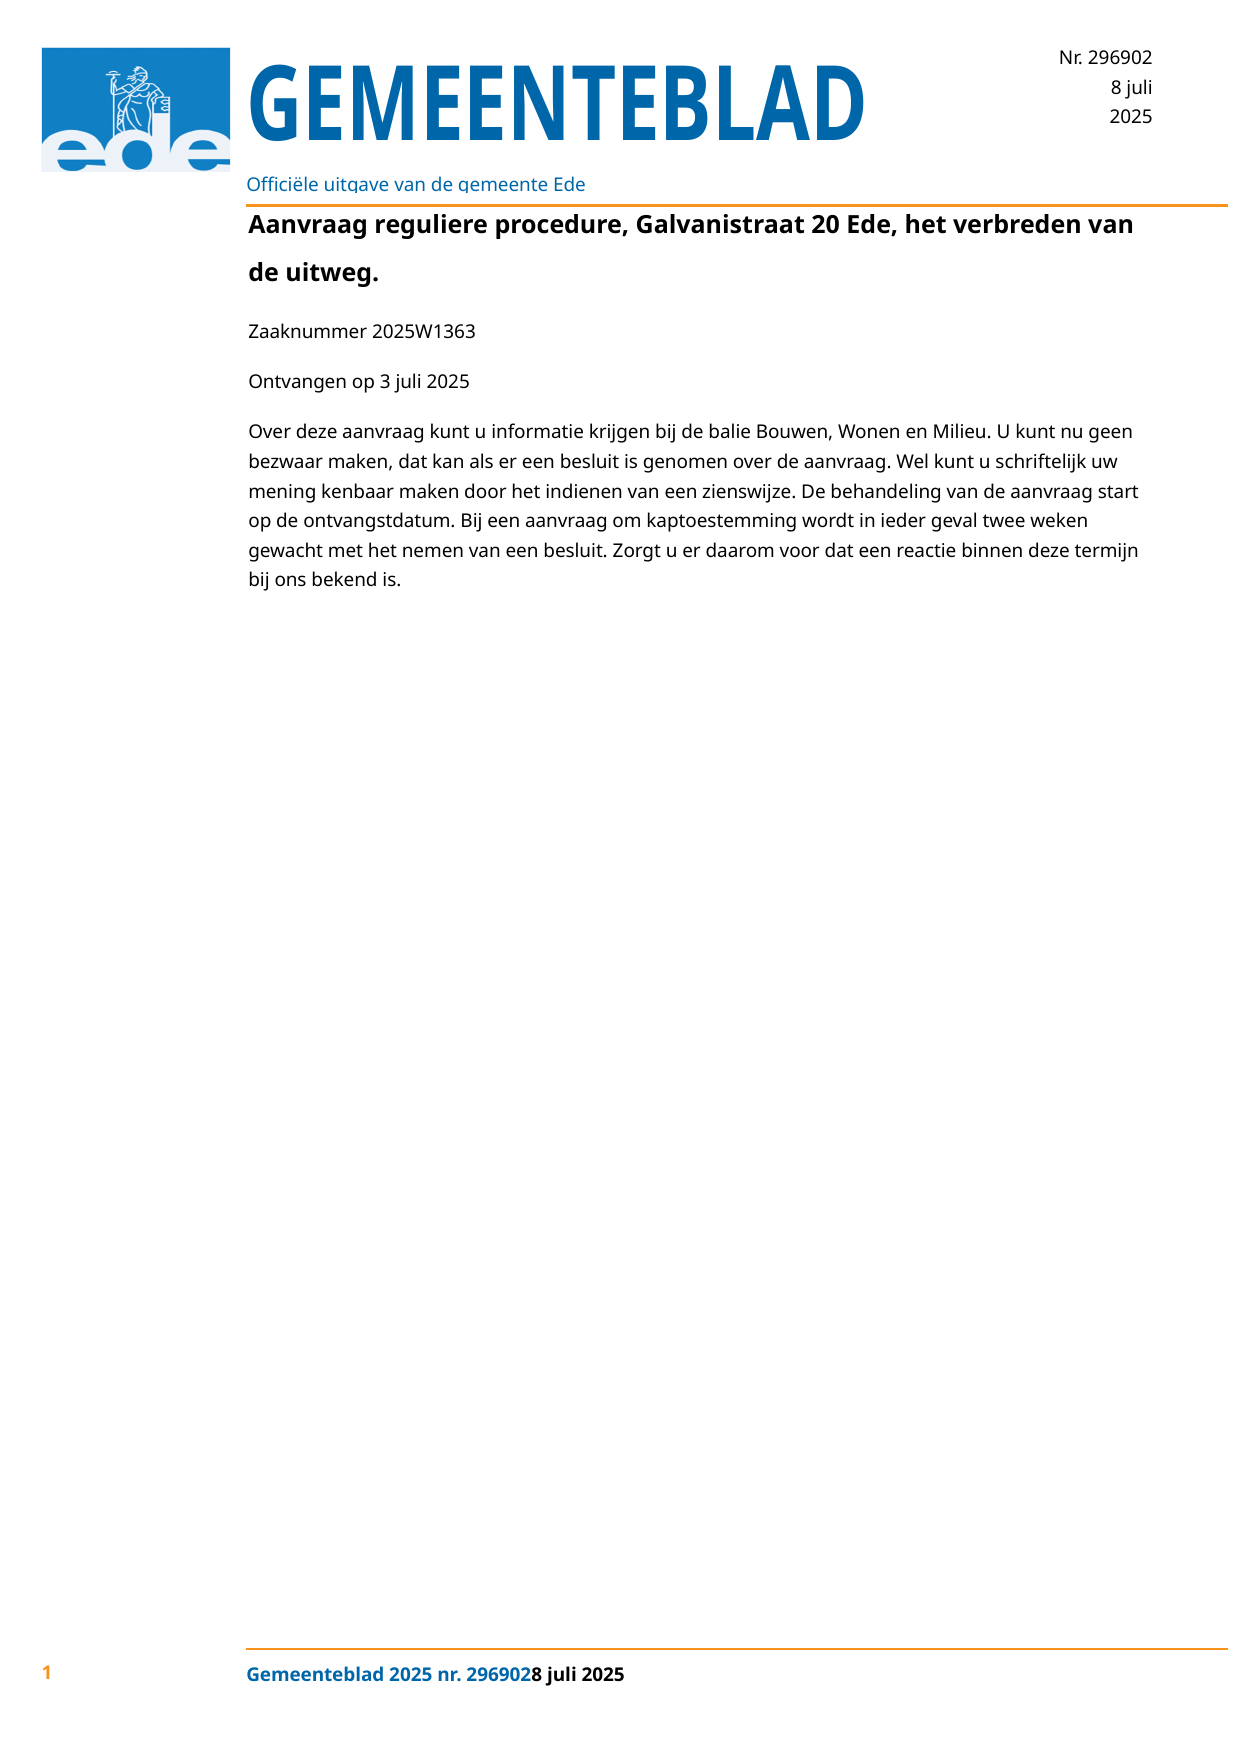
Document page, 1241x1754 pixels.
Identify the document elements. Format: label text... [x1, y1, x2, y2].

text Ontvangen op 3 juli 2025 [248, 368, 1152, 394]
text Zaaknummer 2025W1363 [248, 318, 1152, 344]
picture [41, 47, 231, 172]
text Over deze aanvraag kunt u informatie krijgen bij de balie Bouwen, Wonen en Milieu. U kunt nu geen bezwaar maken, dat kan als er een besluit is genomen over de aanvraag. Wel kunt u schriftelijk uw mening kenbaar maken door het indienen van een zienswijze. De behandeling van de aanvraag start op de ontvangstdatum. Bij een aanvraag om kaptoestemming wordt in ieder geval twee weken gewacht met het nemen van een besluit. Zorgt u er daarom voor dat een reactie binnen deze termijn bij ons bekend is. [248, 419, 1152, 592]
text Aanvraag reguliere procedure, Galvanistraat 20 Ede, het verbreden van de uitweg. [248, 207, 1152, 288]
